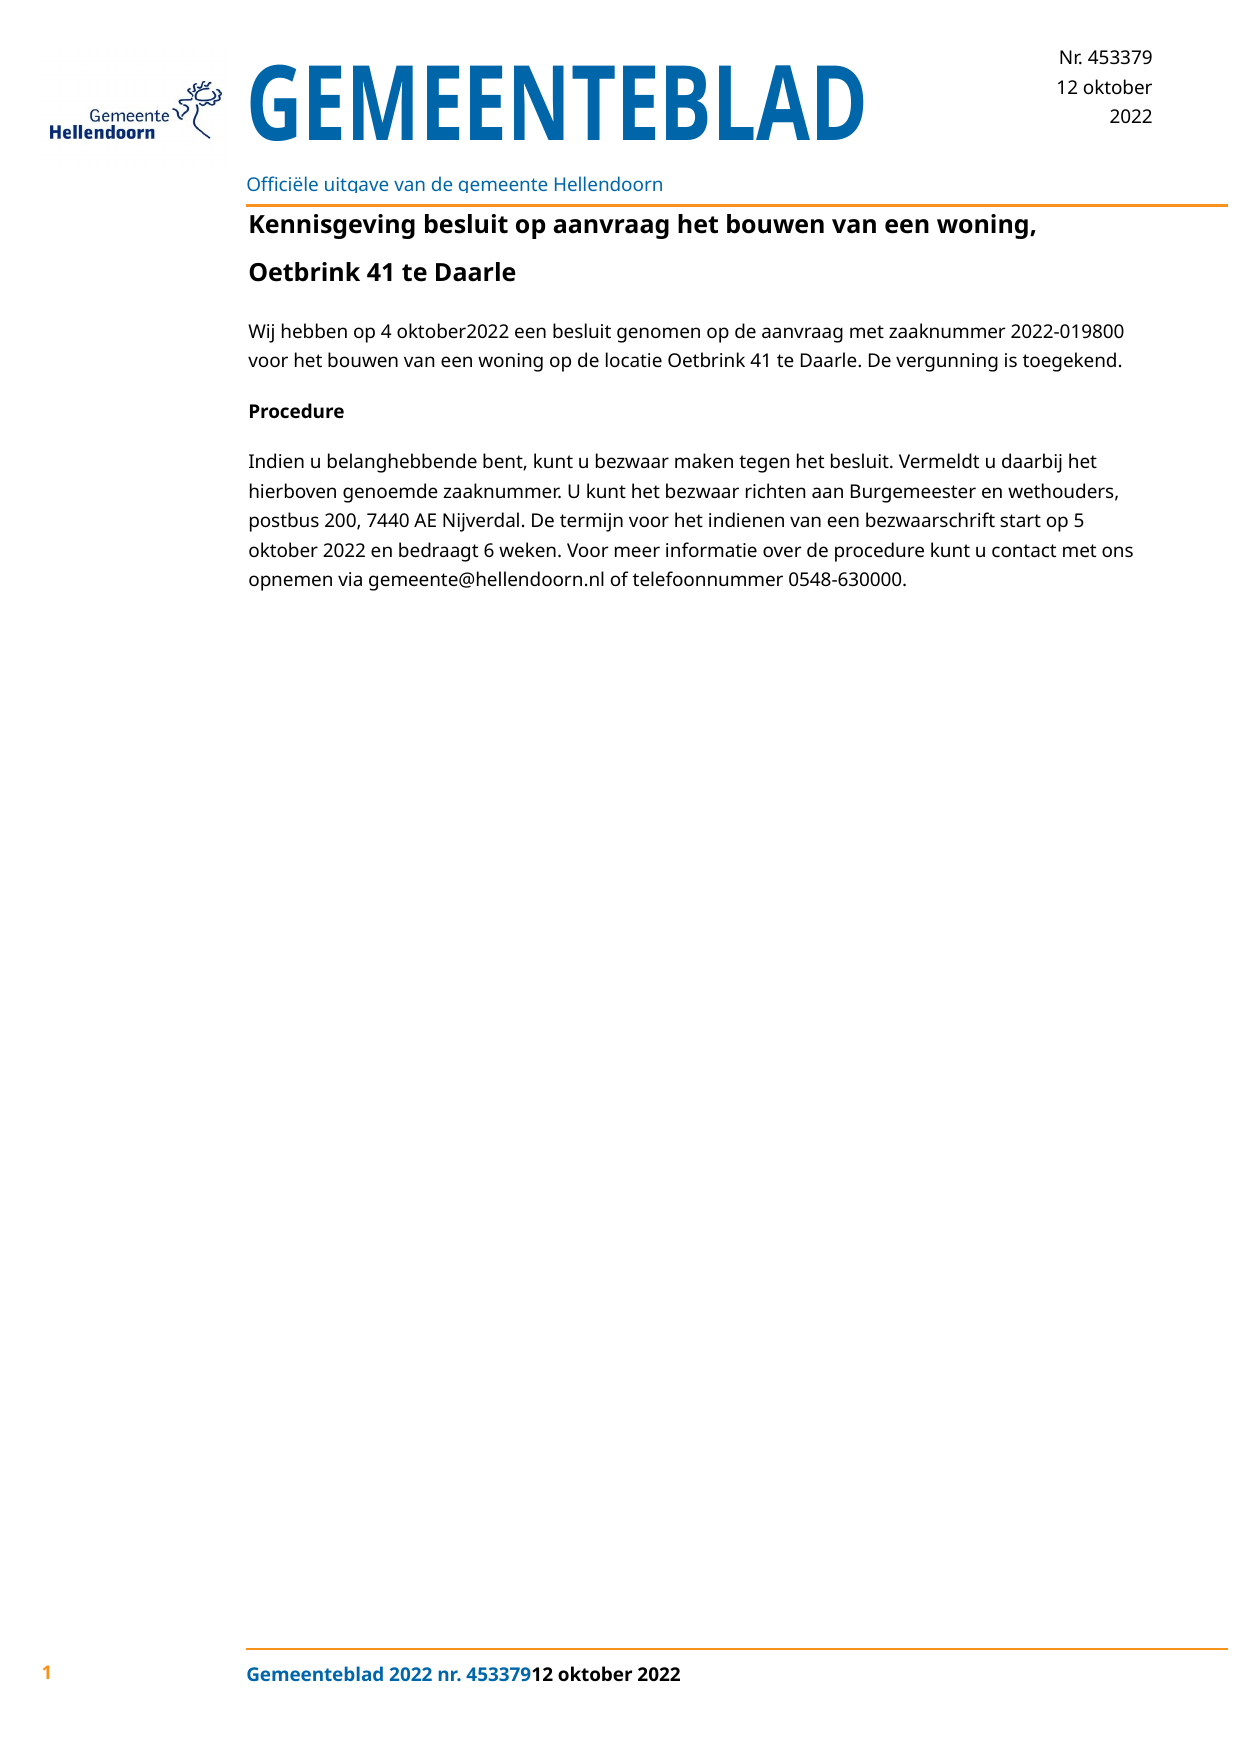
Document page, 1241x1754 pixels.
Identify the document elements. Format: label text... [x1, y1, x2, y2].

text Procedure [248, 398, 1152, 424]
text Kennisgeving besluit op aanvraag het bouwen van een woning, Oetbrink 41 te Daarle [248, 207, 1152, 288]
text Wij hebben op 4 oktober2022 een besluit genomen op de aanvraag met zaaknummer 2022-019800 voor het bouwen van een woning op de locatie Oetbrink 41 te Daarle. De vergunning is toegekend. [248, 318, 1152, 373]
text Indien u belanghebbende bent, kunt u bezwaar maken tegen het besluit. Vermeldt u daarbij het hierboven genoemde zaaknummer. U kunt het bezwaar richten aan Burgemeester en wethouders, postbus 200, 7440 AE Nijverdal. De termijn voor het indienen van een bezwaarschrift start op 5 oktober 2022 en bedraagt 6 weken. Voor meer informatie over de procedure kunt u contact met ons opnemen via gemeente@hellendoorn.nl of telefoonnummer 0548-630000. [248, 448, 1152, 592]
picture [41, 47, 231, 172]
